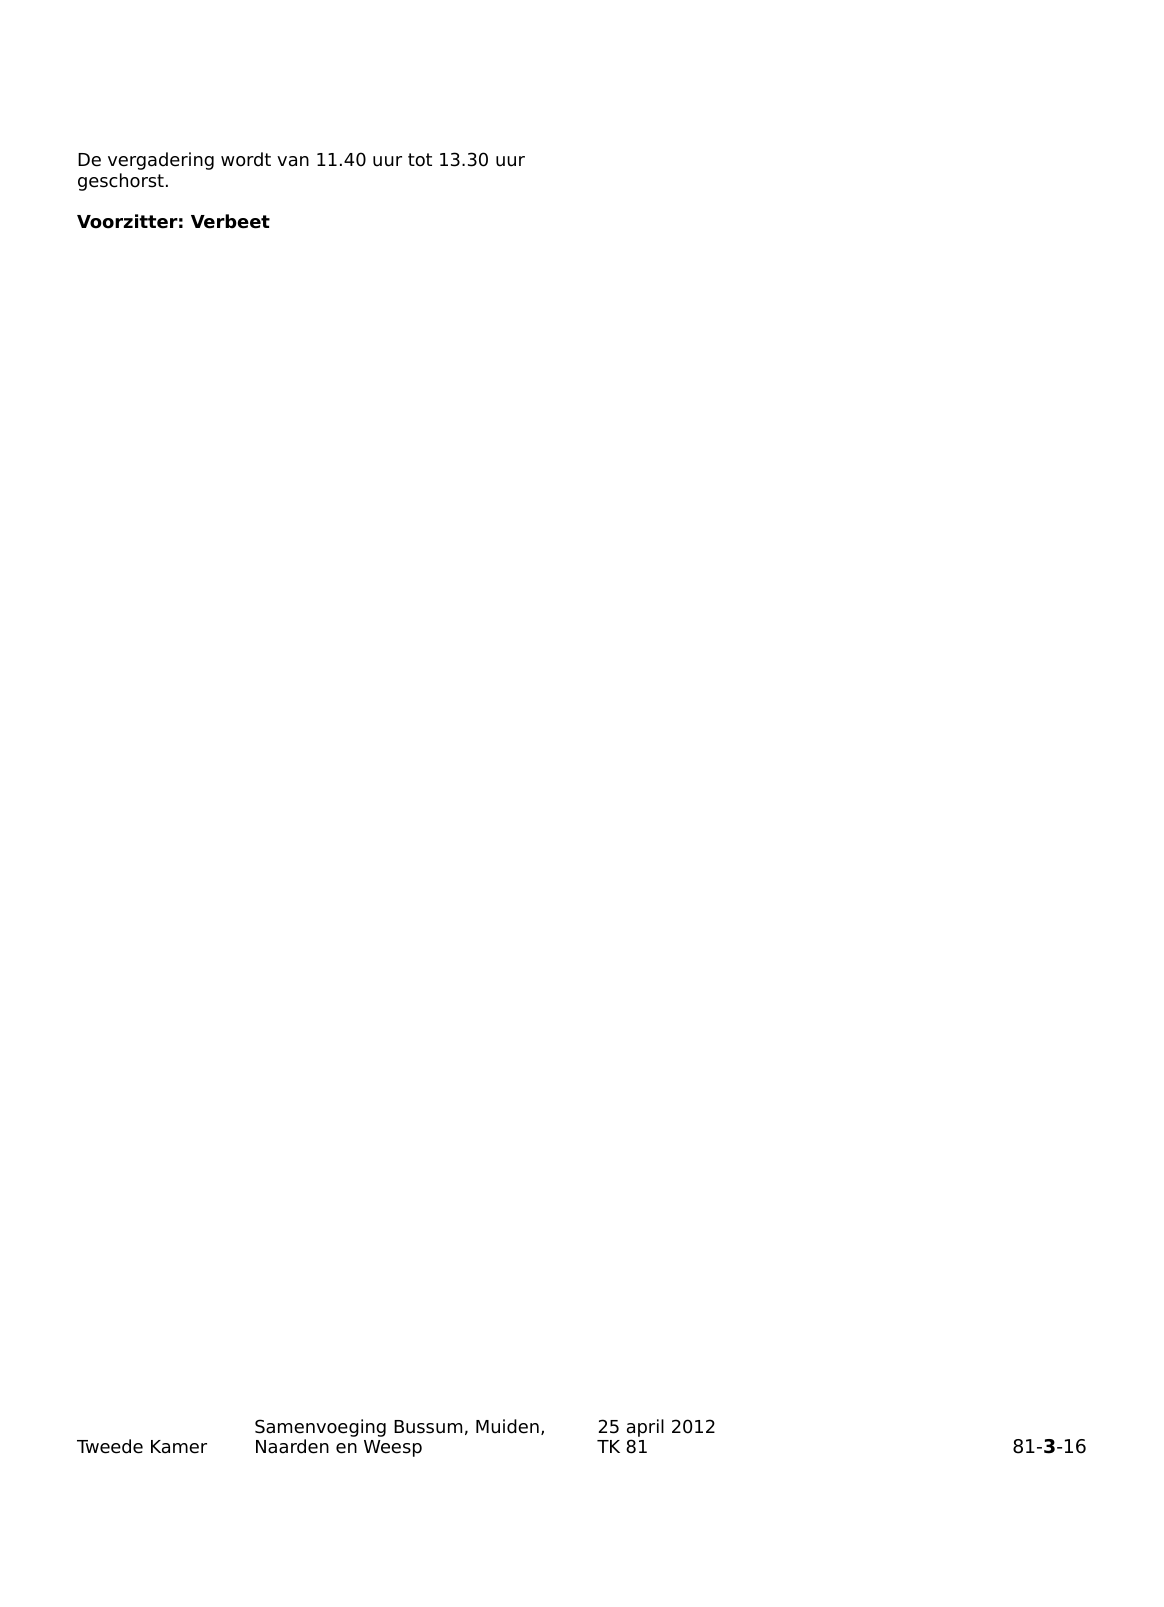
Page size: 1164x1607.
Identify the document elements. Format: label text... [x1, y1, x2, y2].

text Voorzitter: Verbeet [77, 212, 567, 232]
text De vergadering wordt van 11.40 uur tot 13.30 uur geschorst. [77, 150, 567, 192]
